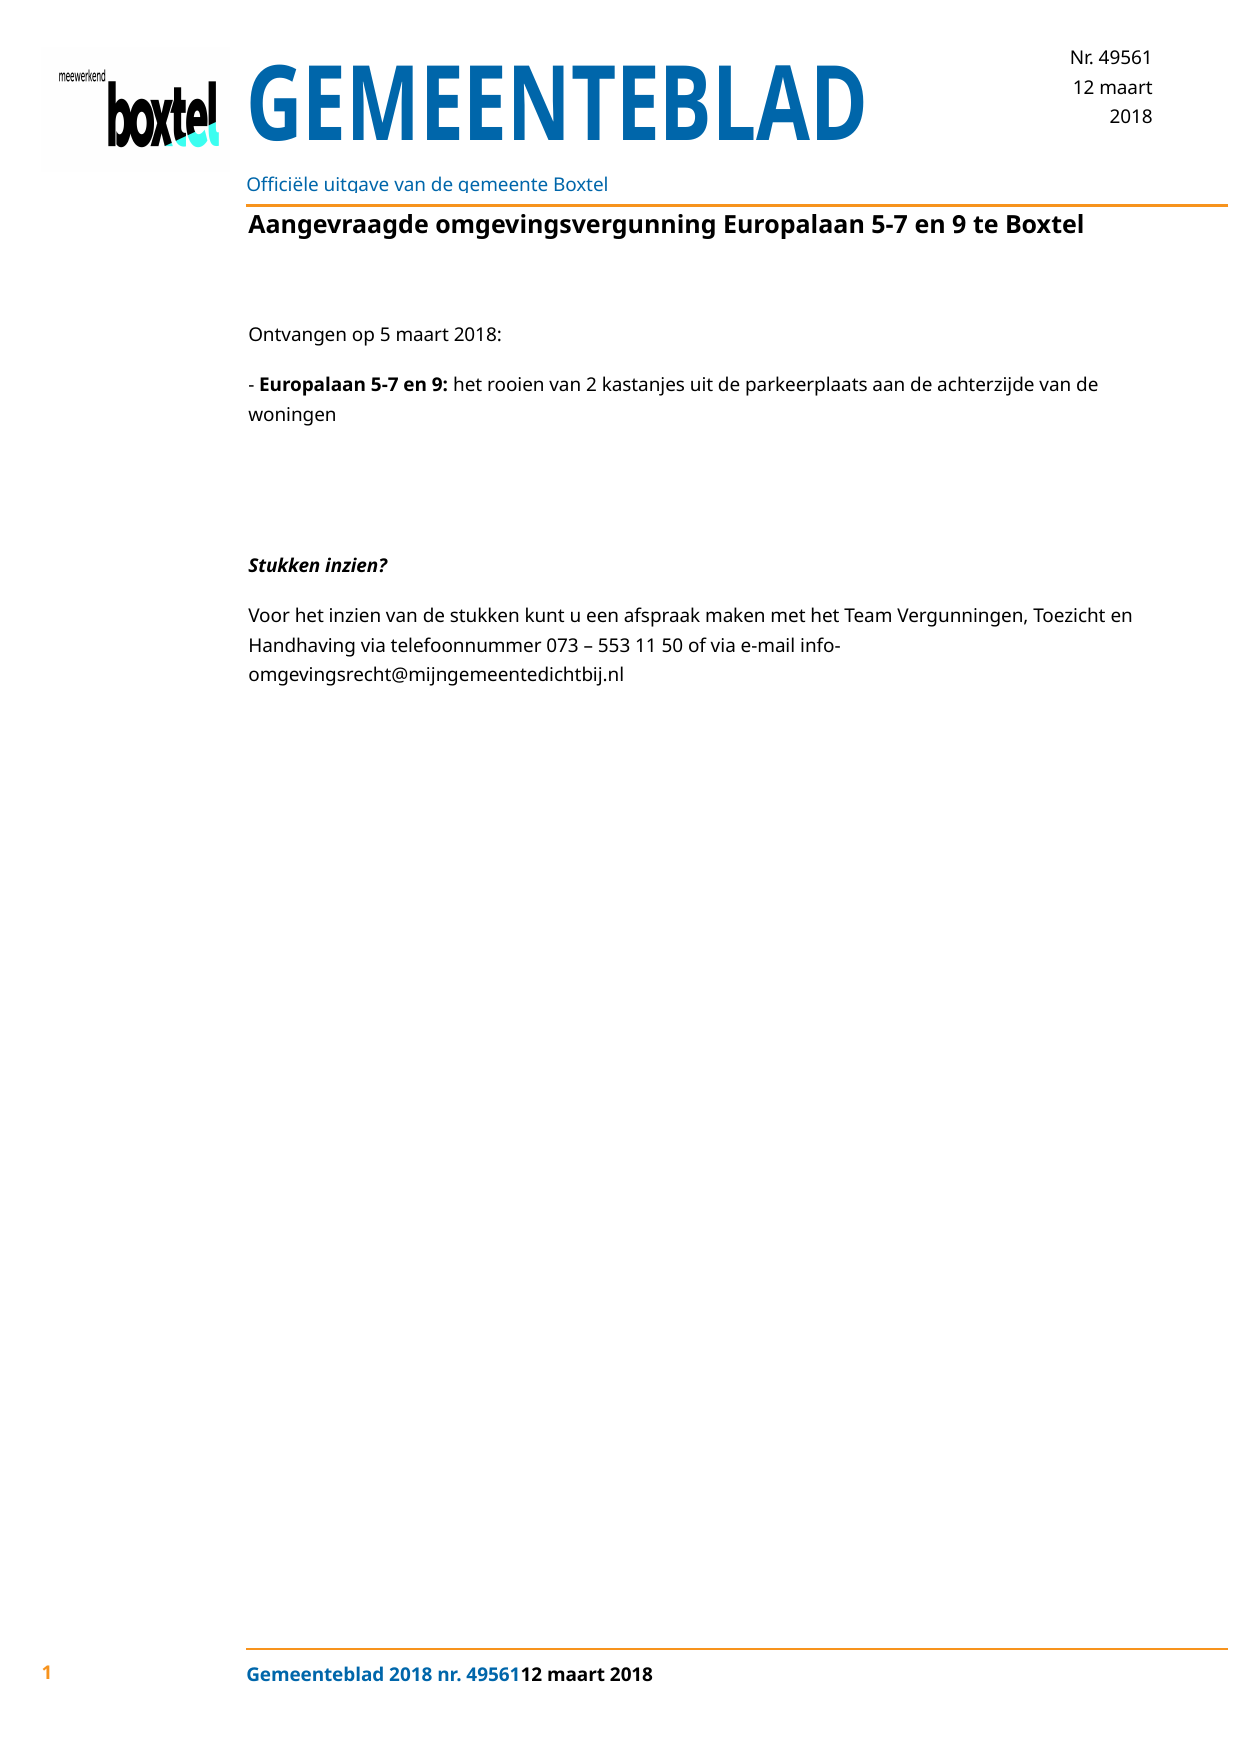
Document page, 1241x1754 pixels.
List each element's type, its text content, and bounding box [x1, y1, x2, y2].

text Ontvangen op 5 maart 2018: [248, 321, 1152, 346]
picture [41, 47, 231, 172]
text Aangevraagde omgevingsvergunning Europalaan 5-7 en 9 te Boxtel [248, 207, 1152, 241]
text - Europalaan 5-7 en 9: het rooien van 2 kastanjes uit de parkeerplaats aan de achterzijde van de woningen [248, 371, 1152, 426]
text Voor het inzien van de stukken kunt u een afspraak maken met het Team Vergunningen, Toezicht en Handhaving via telefoonnummer 073 – 553 11 50 of via e-mail info-omgevingsrecht@mijngemeentedichtbij.nl [248, 602, 1152, 687]
text Stukken inzien? [248, 552, 1152, 578]
